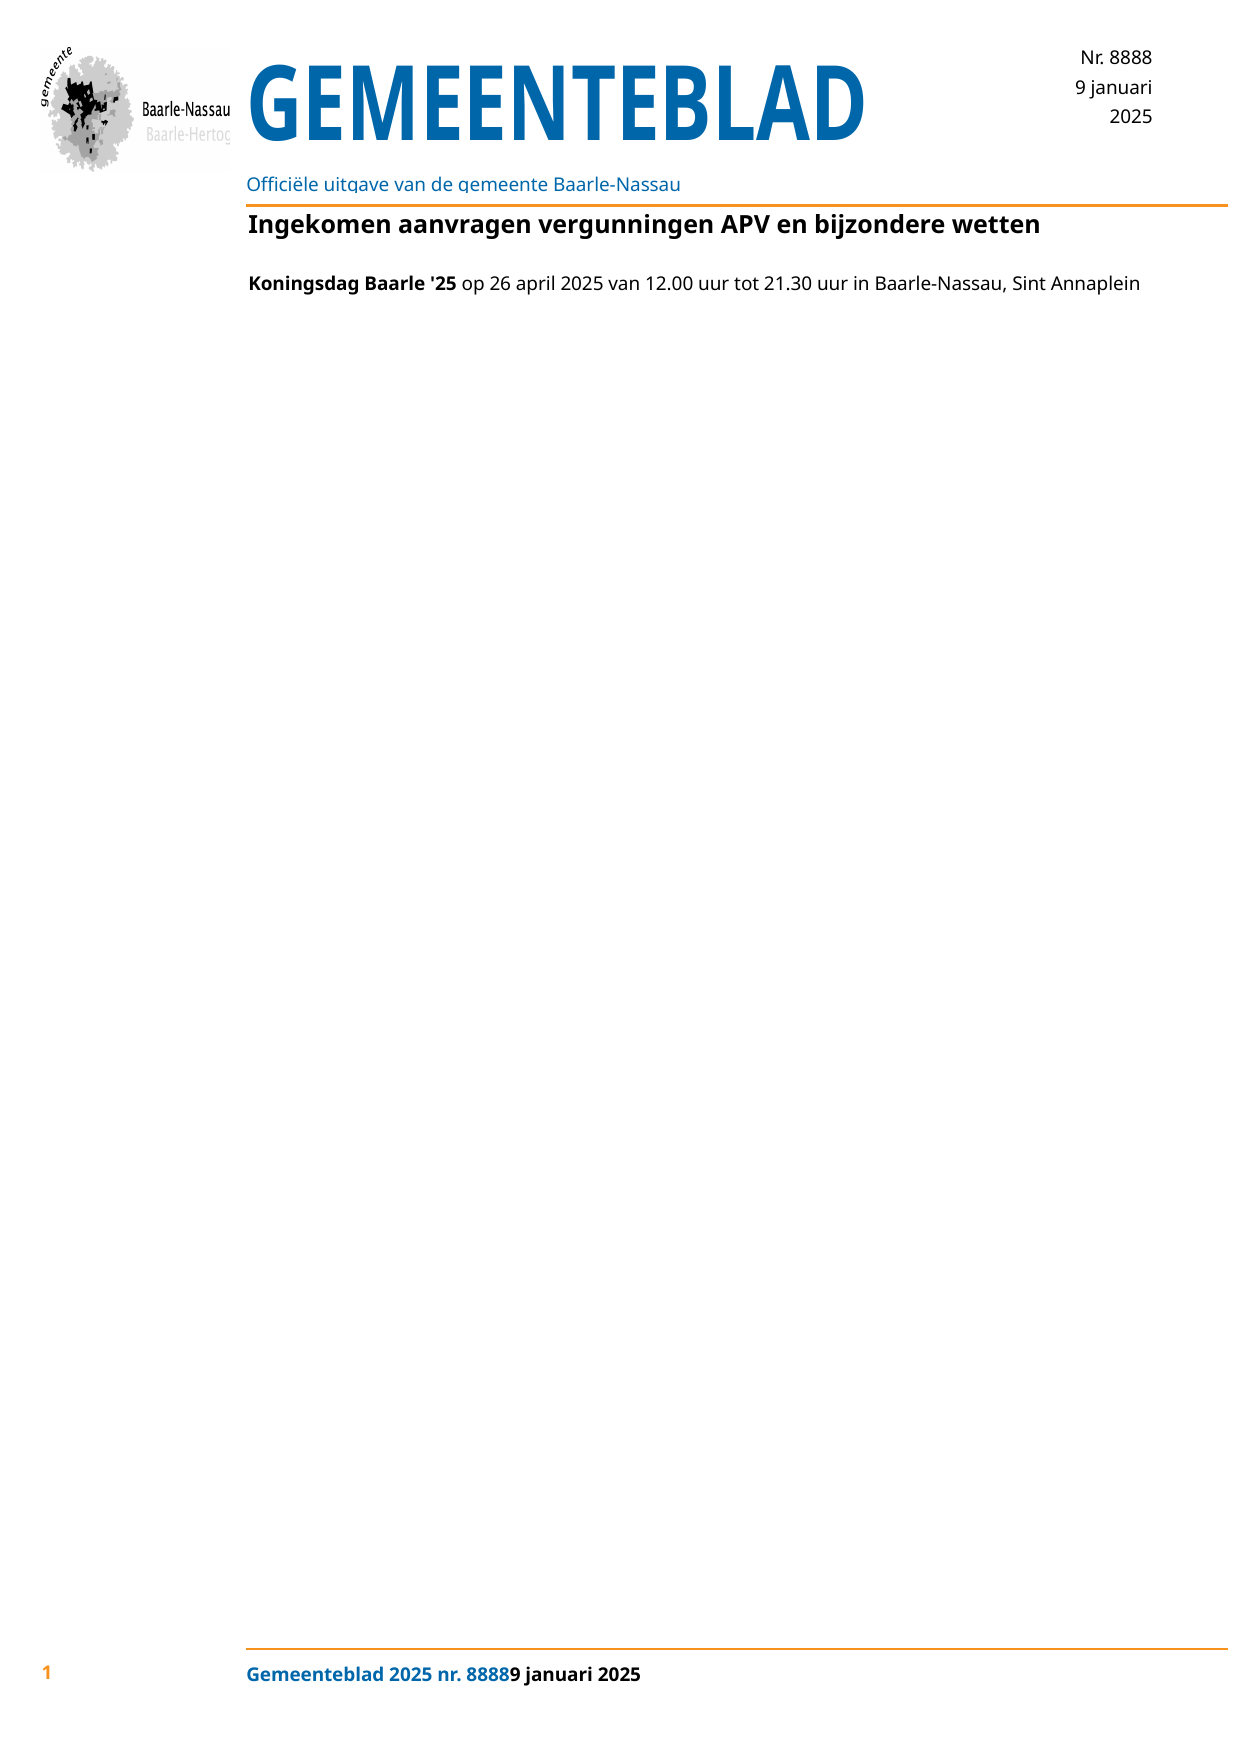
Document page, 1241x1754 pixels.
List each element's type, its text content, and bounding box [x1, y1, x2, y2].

text Koningsdag Baarle '25 op 26 april 2025 van 12.00 uur tot 21.30 uur in Baarle-Nassau, Sint Annaplein [248, 270, 1152, 296]
picture [41, 47, 231, 172]
text Ingekomen aanvragen vergunningen APV en bijzondere wetten [248, 207, 1152, 241]
